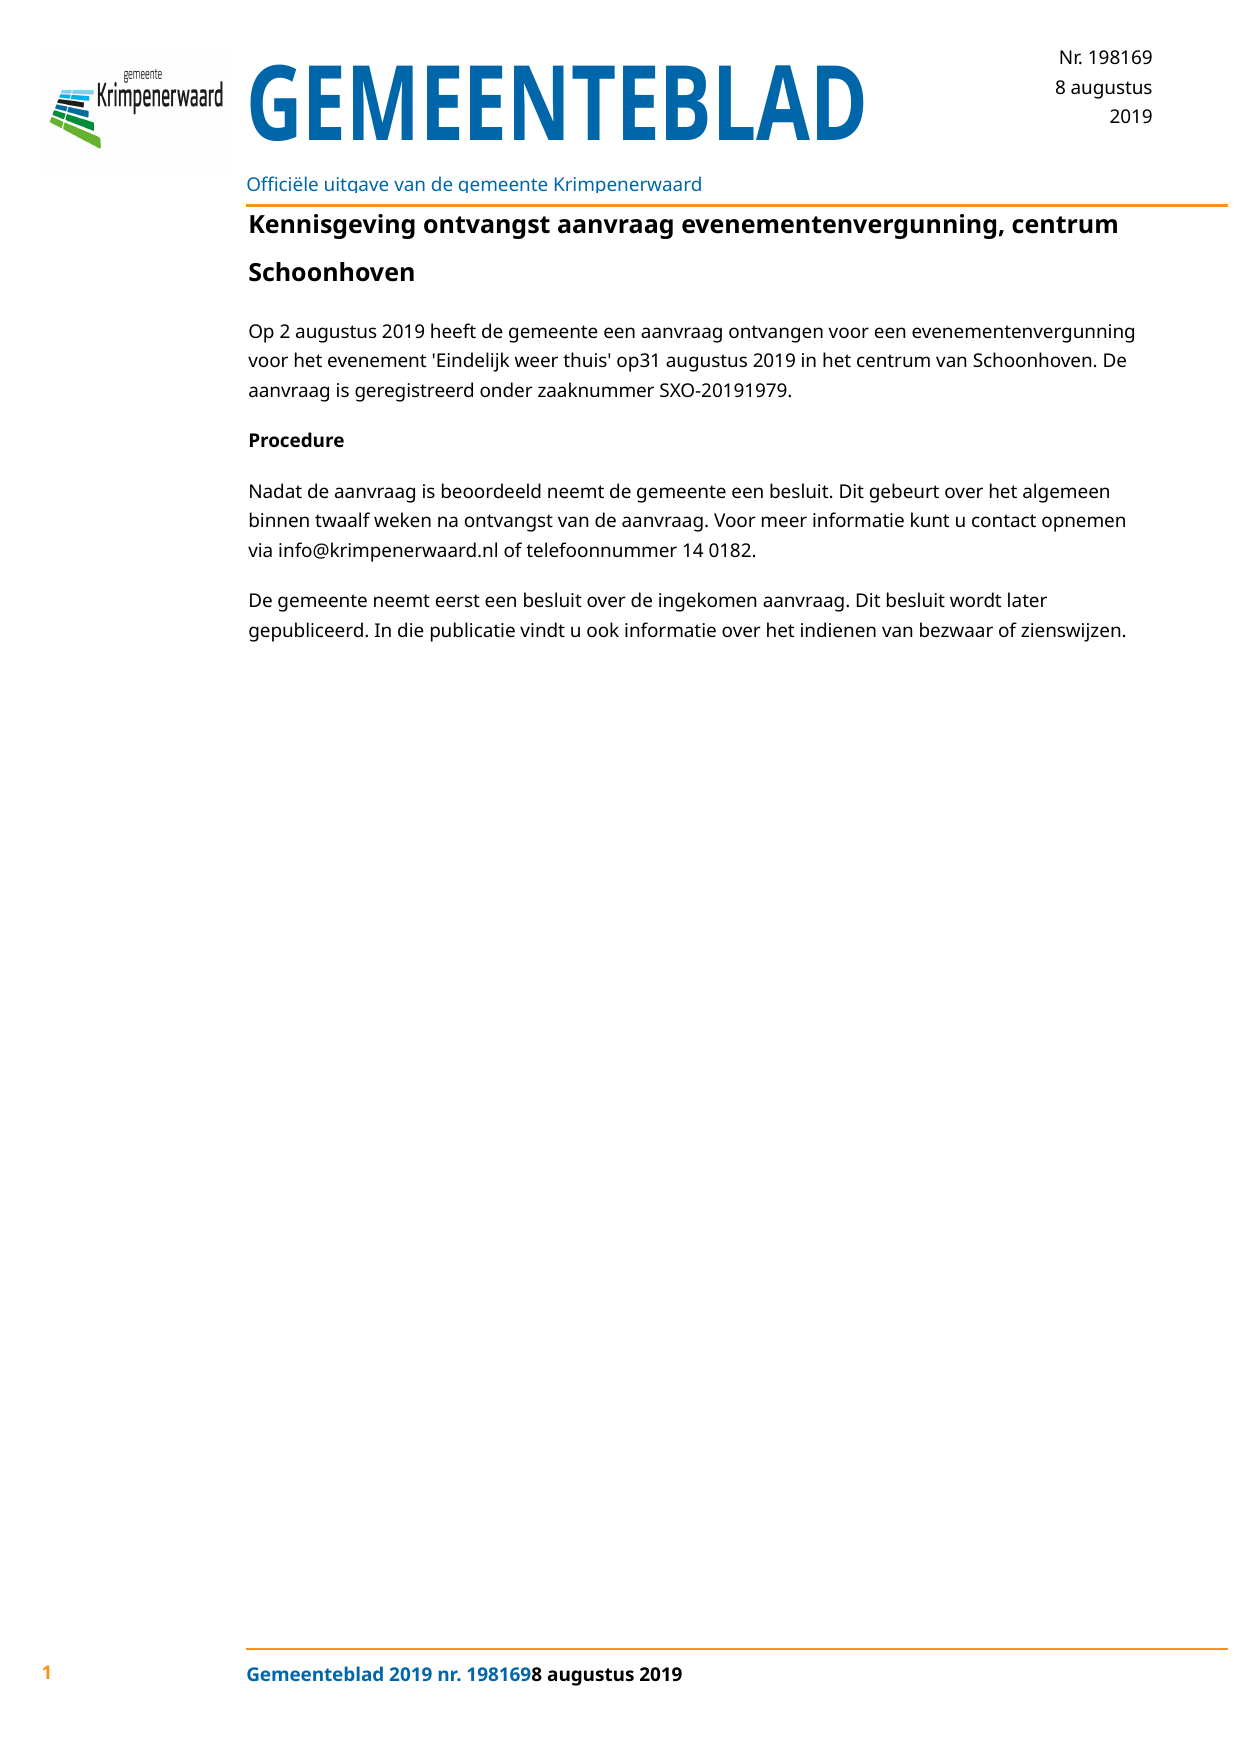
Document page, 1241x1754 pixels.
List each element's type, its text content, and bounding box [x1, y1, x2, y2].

text Procedure [248, 427, 1152, 453]
text Nadat de aanvraag is beoordeeld neemt de gemeente een besluit. Dit gebeurt over het algemeen binnen twaalf weken na ontvangst van de aanvraag. Voor meer informatie kunt u contact opnemen via info@krimpenerwaard.nl of telefoonnummer 14 0182. [248, 478, 1152, 563]
picture [41, 47, 231, 172]
text Kennisgeving ontvangst aanvraag evenementenvergunning, centrum Schoonhoven [248, 207, 1152, 288]
text Op 2 augustus 2019 heeft de gemeente een aanvraag ontvangen voor een evenementenvergunning voor het evenement 'Eindelijk weer thuis' op31 augustus 2019 in het centrum van Schoonhoven. De aanvraag is geregistreerd onder zaaknummer SXO-20191979. [248, 318, 1152, 403]
text De gemeente neemt eerst een besluit over de ingekomen aanvraag. Dit besluit wordt later gepubliceerd. In die publicatie vindt u ook informatie over het indienen van bezwaar of zienswijzen. [248, 587, 1152, 643]
